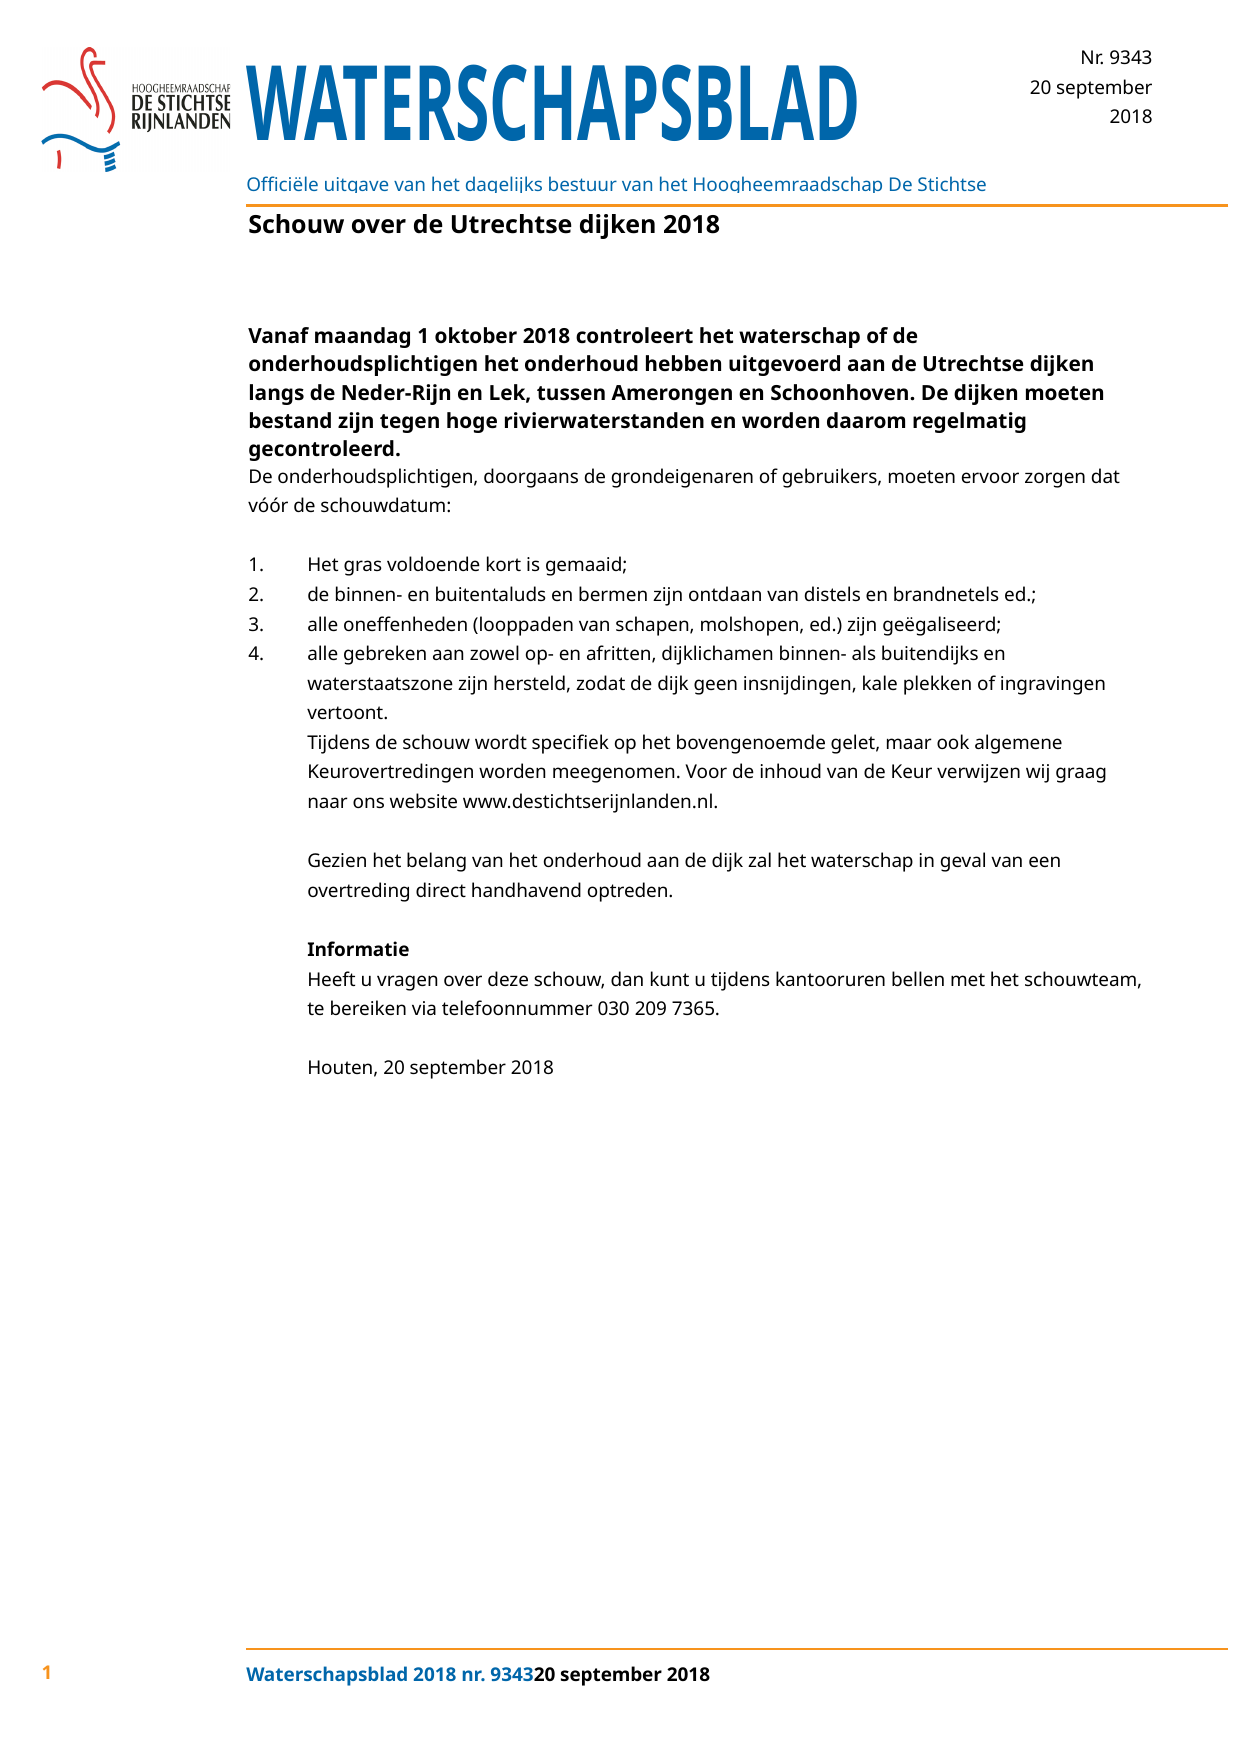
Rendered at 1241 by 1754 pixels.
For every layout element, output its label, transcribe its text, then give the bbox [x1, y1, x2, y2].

list Houten, 20 september 2018 [248, 1054, 1152, 1080]
list alle gebreken aan zowel op- en afritten, dijklichamen binnen- als buitendijks en waterstaatszone zijn hersteld, zodat de dijk geen insnijdingen, kale plekken of ingravingen vertoont. [248, 640, 1152, 725]
list alle oneffenheden (looppaden van schapen, molshopen, ed.) zijn geëgaliseerd; [248, 611, 1152, 637]
list Gezien het belang van het onderhoud aan de dijk zal het waterschap in geval van een overtreding direct handhavend optreden. [248, 847, 1152, 903]
list de binnen- en buitentaluds en bermen zijn ontdaan van distels en brandnetels ed.; [248, 581, 1152, 607]
list Heeft u vragen over deze schouw, dan kunt u tijdens kantooruren bellen met het schouwteam, te bereiken via telefoonnummer 030 209 7365. [248, 966, 1152, 1021]
list Informatie [248, 936, 1152, 962]
list Tijdens de schouw wordt specifiek op het bovengenoemde gelet, maar ook algemene Keurovertredingen worden meegenomen. Voor de inhoud van de Keur verwijzen wij graag naar ons website www.destichtserijnlanden.nl. [248, 729, 1152, 814]
text Schouw over de Utrechtse dijken 2018 [248, 207, 1152, 241]
text De onderhoudsplichtigen, doorgaans de grondeigenaren of gebruikers, moeten ervoor zorgen dat vóór de schouwdatum: [248, 463, 1152, 518]
picture [41, 47, 231, 172]
list Het gras voldoende kort is gemaaid; [248, 552, 1152, 577]
text Vanaf maandag 1 oktober 2018 controleert het waterschap of de onderhoudsplichtigen het onderhoud hebben uitgevoerd aan de Utrechtse dijken langs de Neder-Rijn en Lek, tussen Amerongen en Schoonhoven. De dijken moeten bestand zijn tegen hoge rivierwaterstanden en worden daarom regelmatig gecontroleerd. [248, 321, 1152, 463]
